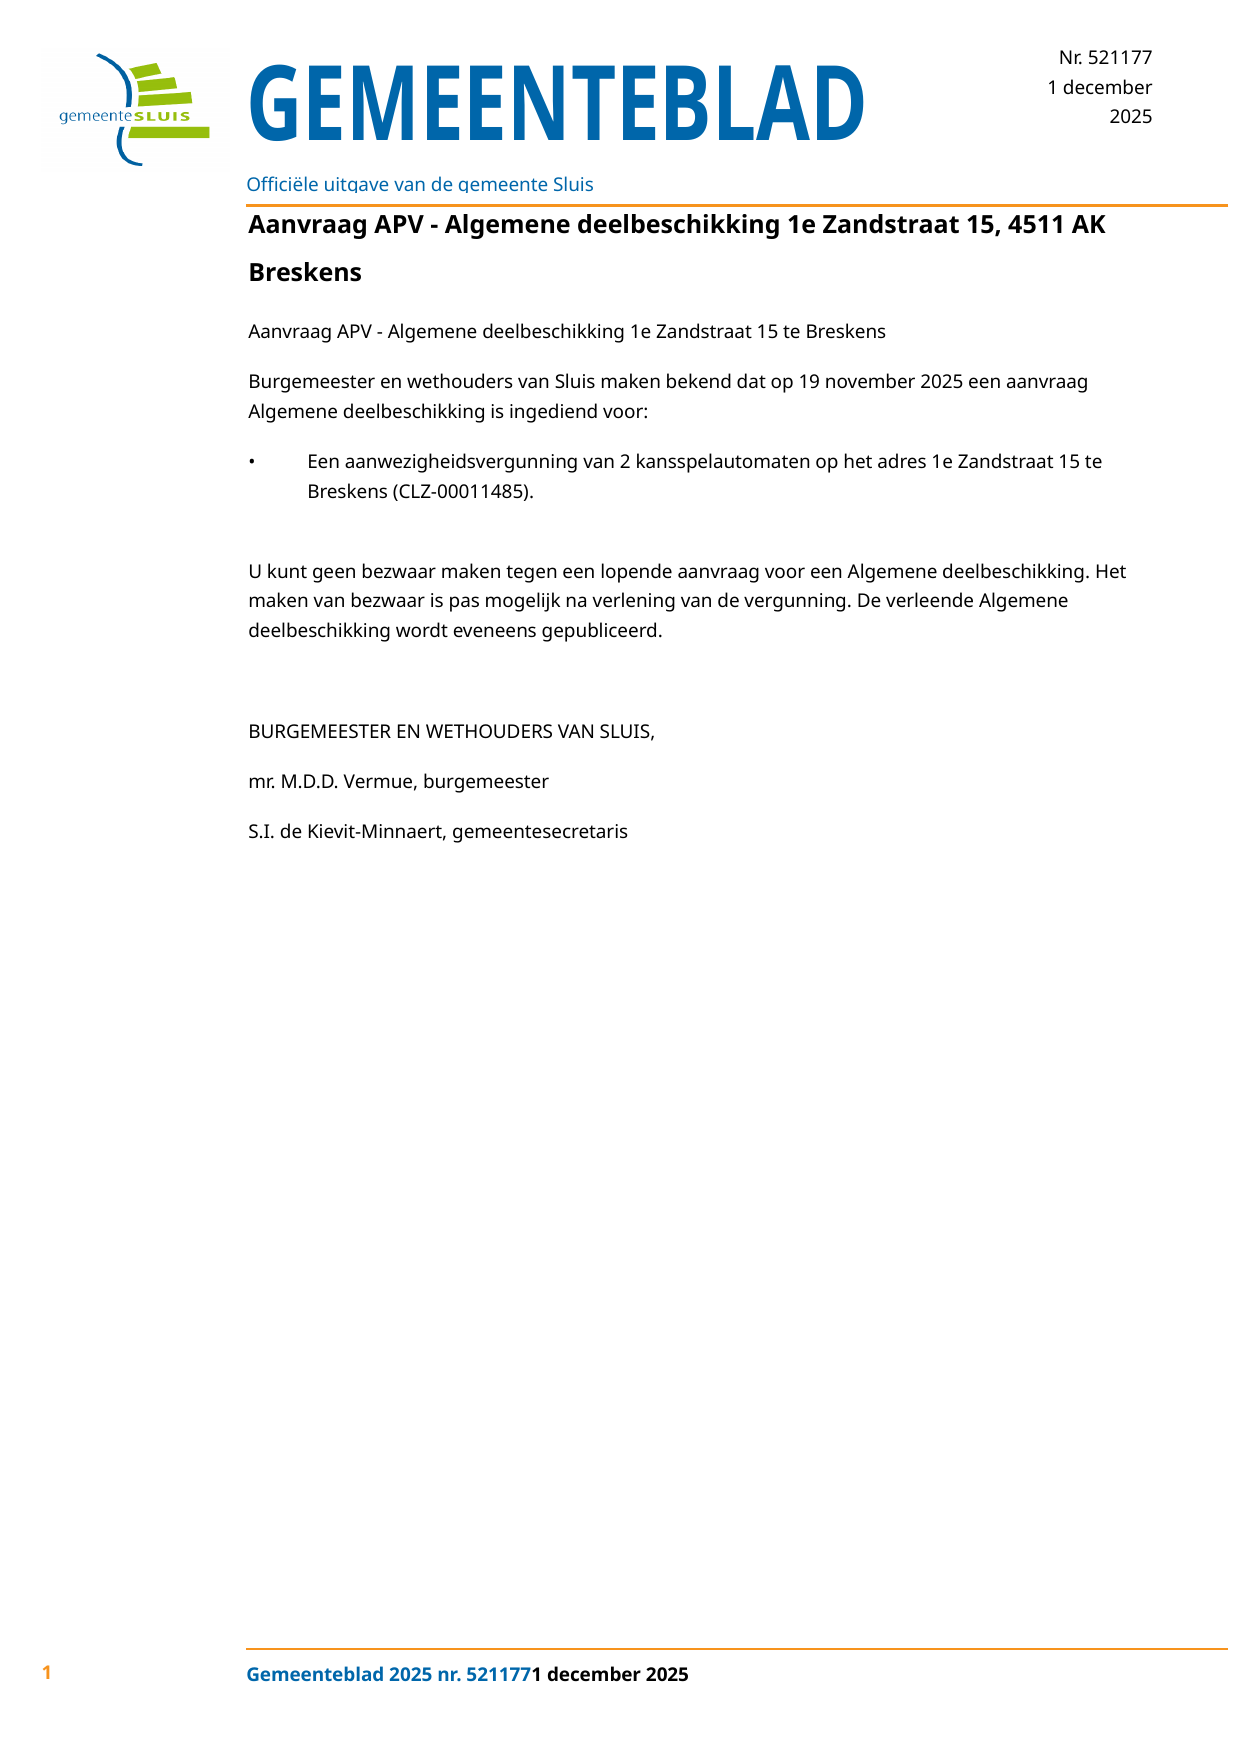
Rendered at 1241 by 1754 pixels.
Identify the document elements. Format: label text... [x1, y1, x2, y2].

list Een aanwezigheidsvergunning van 2 kansspelautomaten op het adres 1e Zandstraat 15 te Breskens (CLZ-00011485). [248, 448, 1152, 504]
text Aanvraag APV - Algemene deelbeschikking 1e Zandstraat 15 te Breskens [248, 318, 1152, 344]
text mr. M.D.D. Vermue, burgemeester [248, 768, 1152, 794]
text S.I. de Kievit-Minnaert, gemeentesecretaris [248, 819, 1152, 844]
text U kunt geen bezwaar maken tegen een lopende aanvraag voor een Algemene deelbeschikking. Het maken van bezwaar is pas mogelijk na verlening van de vergunning. De verleende Algemene deelbeschikking wordt eveneens gepubliceerd. [248, 558, 1152, 643]
text Burgemeester en wethouders van Sluis maken bekend dat op 19 november 2025 een aanvraag Algemene deelbeschikking is ingediend voor: [248, 368, 1152, 424]
text Aanvraag APV - Algemene deelbeschikking 1e Zandstraat 15, 4511 AK Breskens [248, 207, 1152, 288]
picture [41, 47, 231, 172]
text BURGEMEESTER EN WETHOUDERS VAN SLUIS, [248, 718, 1152, 744]
